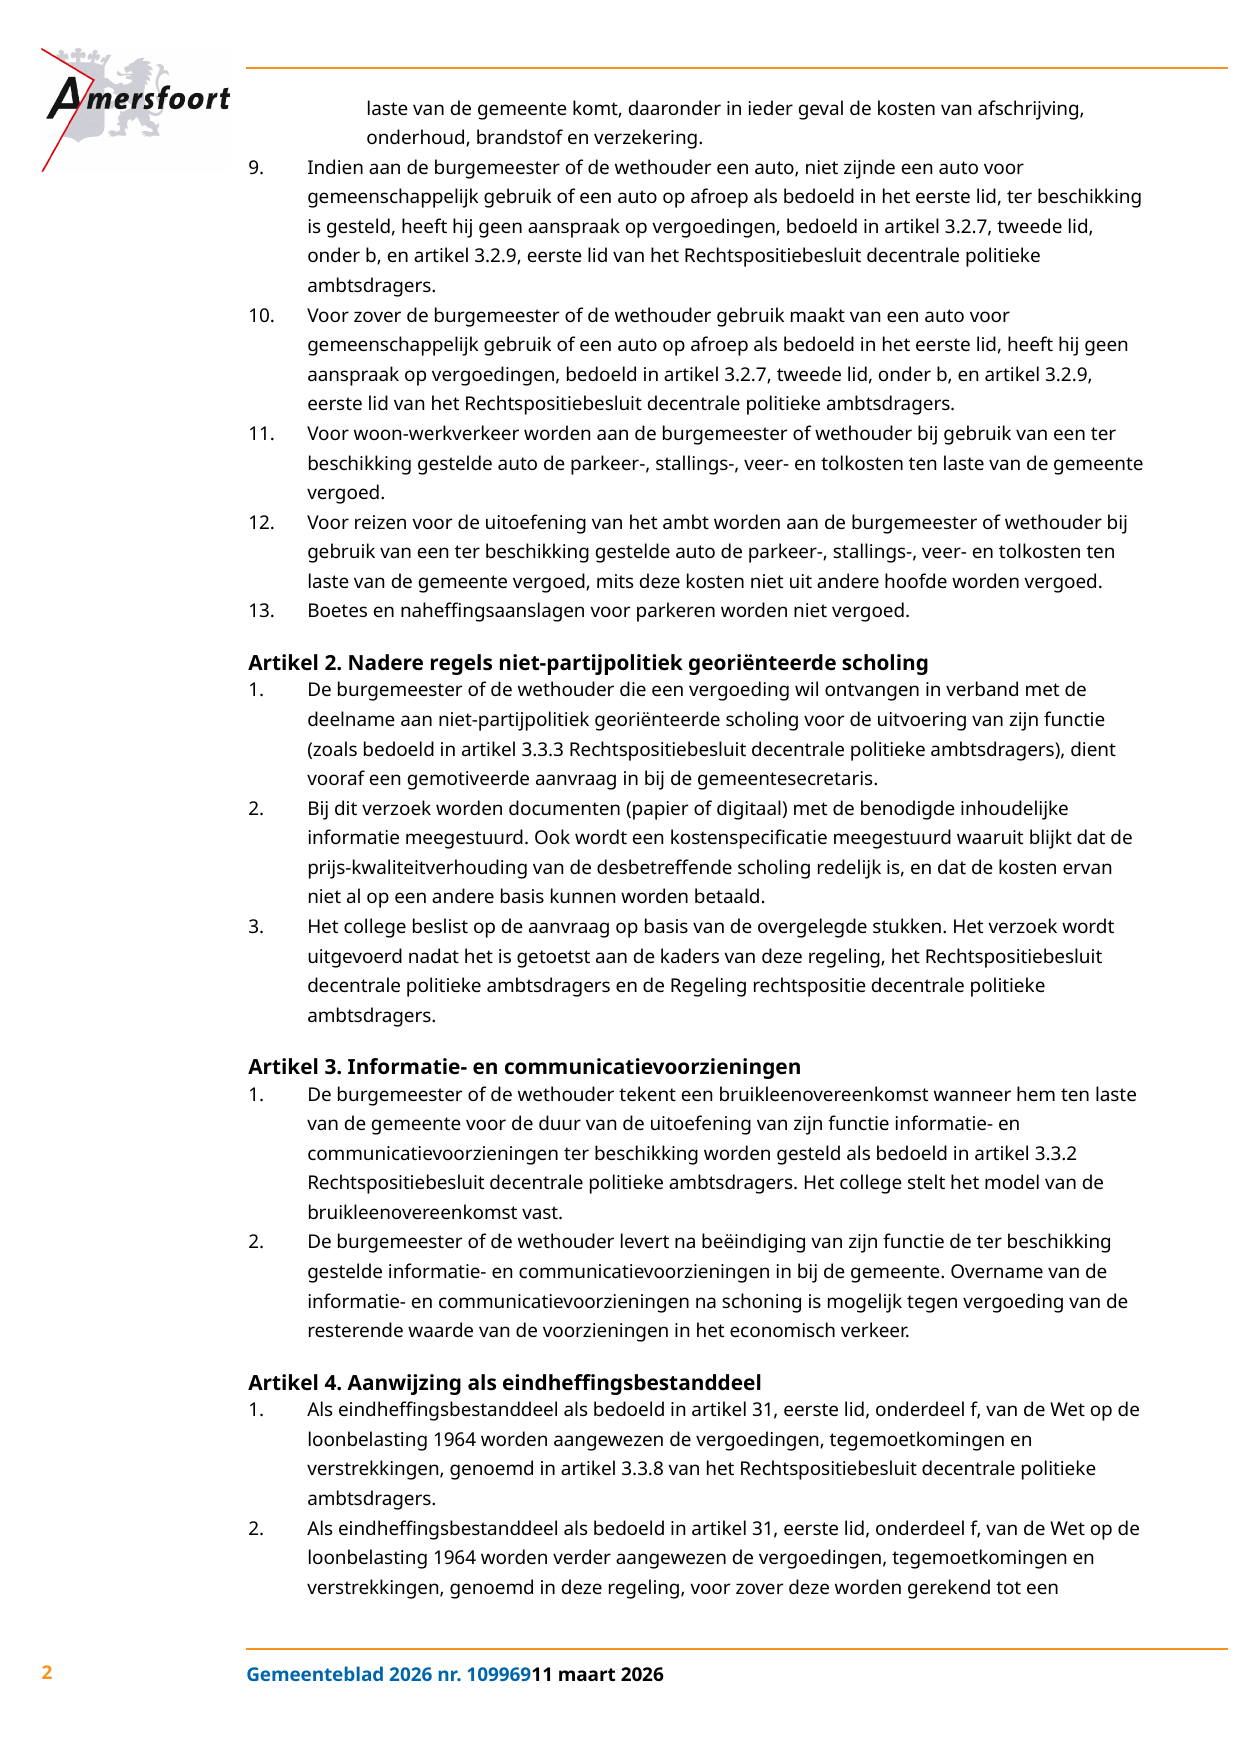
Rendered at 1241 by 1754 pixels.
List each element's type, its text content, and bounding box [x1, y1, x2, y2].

text Artikel 2. Nadere regels niet-partijpolitiek georiënteerde scholing [248, 648, 1152, 677]
list De burgemeester of de wethouder levert na beëindiging van zijn functie de ter beschikking gestelde informatie- en communicatievoorzieningen in bij de gemeente. Overname van de informatie- en communicatievoorzieningen na schoning is mogelijk tegen vergoeding van de resterende waarde van de voorzieningen in het economisch verkeer. [248, 1229, 1152, 1343]
list De burgemeester of de wethouder tekent een bruikleenovereenkomst wanneer hem ten laste van de gemeente voor de duur van de uitoefening van zijn functie informatie- en communicatievoorzieningen ter beschikking worden gesteld als bedoeld in artikel 3.3.2 Rechtspositiebesluit decentrale politieke ambtsdragers. Het college stelt het model van de bruikleenovereenkomst vast. [248, 1081, 1152, 1225]
list Als eindheffingsbestanddeel als bedoeld in artikel 31, eerste lid, onderdeel f, van de Wet op de loonbelasting 1964 worden aangewezen de vergoedingen, tegemoetkomingen en verstrekkingen, genoemd in artikel 3.3.8 van het Rechtspositiebesluit decentrale politieke ambtsdragers. [248, 1396, 1152, 1511]
list Het college beslist op de aanvraag op basis van de overgelegde stukken. Het verzoek wordt uitgevoerd nadat het is getoetst aan de kaders van deze regeling, het Rechtspositiebesluit decentrale politieke ambtsdragers en de Regeling rechtspositie decentrale politieke ambtsdragers. [248, 913, 1152, 1028]
list Bij dit verzoek worden documenten (papier of digitaal) met de benodigde inhoudelijke informatie meegestuurd. Ook wordt een kostenspecificatie meegestuurd waaruit blijkt dat de prijs-kwaliteitverhouding van de desbetreffende scholing redelijk is, en dat de kosten ervan niet al op een andere basis kunnen worden betaald. [248, 795, 1152, 909]
text Artikel 4. Aanwijzing als eindheffingsbestanddeel [248, 1368, 1152, 1396]
list Indien aan de burgemeester of de wethouder een auto, niet zijnde een auto voor gemeenschappelijk gebruik of een auto op afroep als bedoeld in het eerste lid, ter beschikking is gesteld, heeft hij geen aanspraak op vergoedingen, bedoeld in artikel 3.2.7, tweede lid, onder b, en artikel 3.2.9, eerste lid van het Rechtspositiebesluit decentrale politieke ambtsdragers. [248, 154, 1152, 298]
list De burgemeester of de wethouder die een vergoeding wil ontvangen in verband met de deelname aan niet-partijpolitiek georiënteerde scholing voor de uitvoering van zijn functie (zoals bedoeld in artikel 3.3.3 Rechtspositiebesluit decentrale politieke ambtsdragers), dient vooraf een gemotiveerde aanvraag in bij de gemeentesecretaris. [248, 677, 1152, 791]
list Boetes en naheffingsaanslagen voor parkeren worden niet vergoed. [248, 598, 1152, 623]
list Voor reizen voor de uitoefening van het ambt worden aan de burgemeester of wethouder bij gebruik van een ter beschikking gestelde auto de parkeer-, stallings-, veer- en tolkosten ten laste van de gemeente vergoed, mits deze kosten niet uit andere hoofde worden vergoed. [248, 509, 1152, 594]
picture [41, 47, 231, 172]
list Als eindheffingsbestanddeel als bedoeld in artikel 31, eerste lid, onderdeel f, van de Wet op de loonbelasting 1964 worden verder aangewezen de vergoedingen, tegemoetkomingen en verstrekkingen, genoemd in deze regeling, voor zover deze worden gerekend tot een [248, 1515, 1152, 1599]
list laste van de gemeente komt, daaronder in ieder geval de kosten van afschrijving, onderhoud, brandstof en verzekering. [307, 95, 1152, 150]
text Artikel 3. Informatie- en communicatievoorzieningen [248, 1052, 1152, 1081]
list Voor zover de burgemeester of de wethouder gebruik maakt van een auto voor gemeenschappelijk gebruik of een auto op afroep als bedoeld in het eerste lid, heeft hij geen aanspraak op vergoedingen, bedoeld in artikel 3.2.7, tweede lid, onder b, en artikel 3.2.9, eerste lid van het Rechtspositiebesluit decentrale politieke ambtsdragers. [248, 302, 1152, 416]
list Voor woon-werkverkeer worden aan de burgemeester of wethouder bij gebruik van een ter beschikking gestelde auto de parkeer-, stallings-, veer- en tolkosten ten laste van de gemeente vergoed. [248, 420, 1152, 505]
